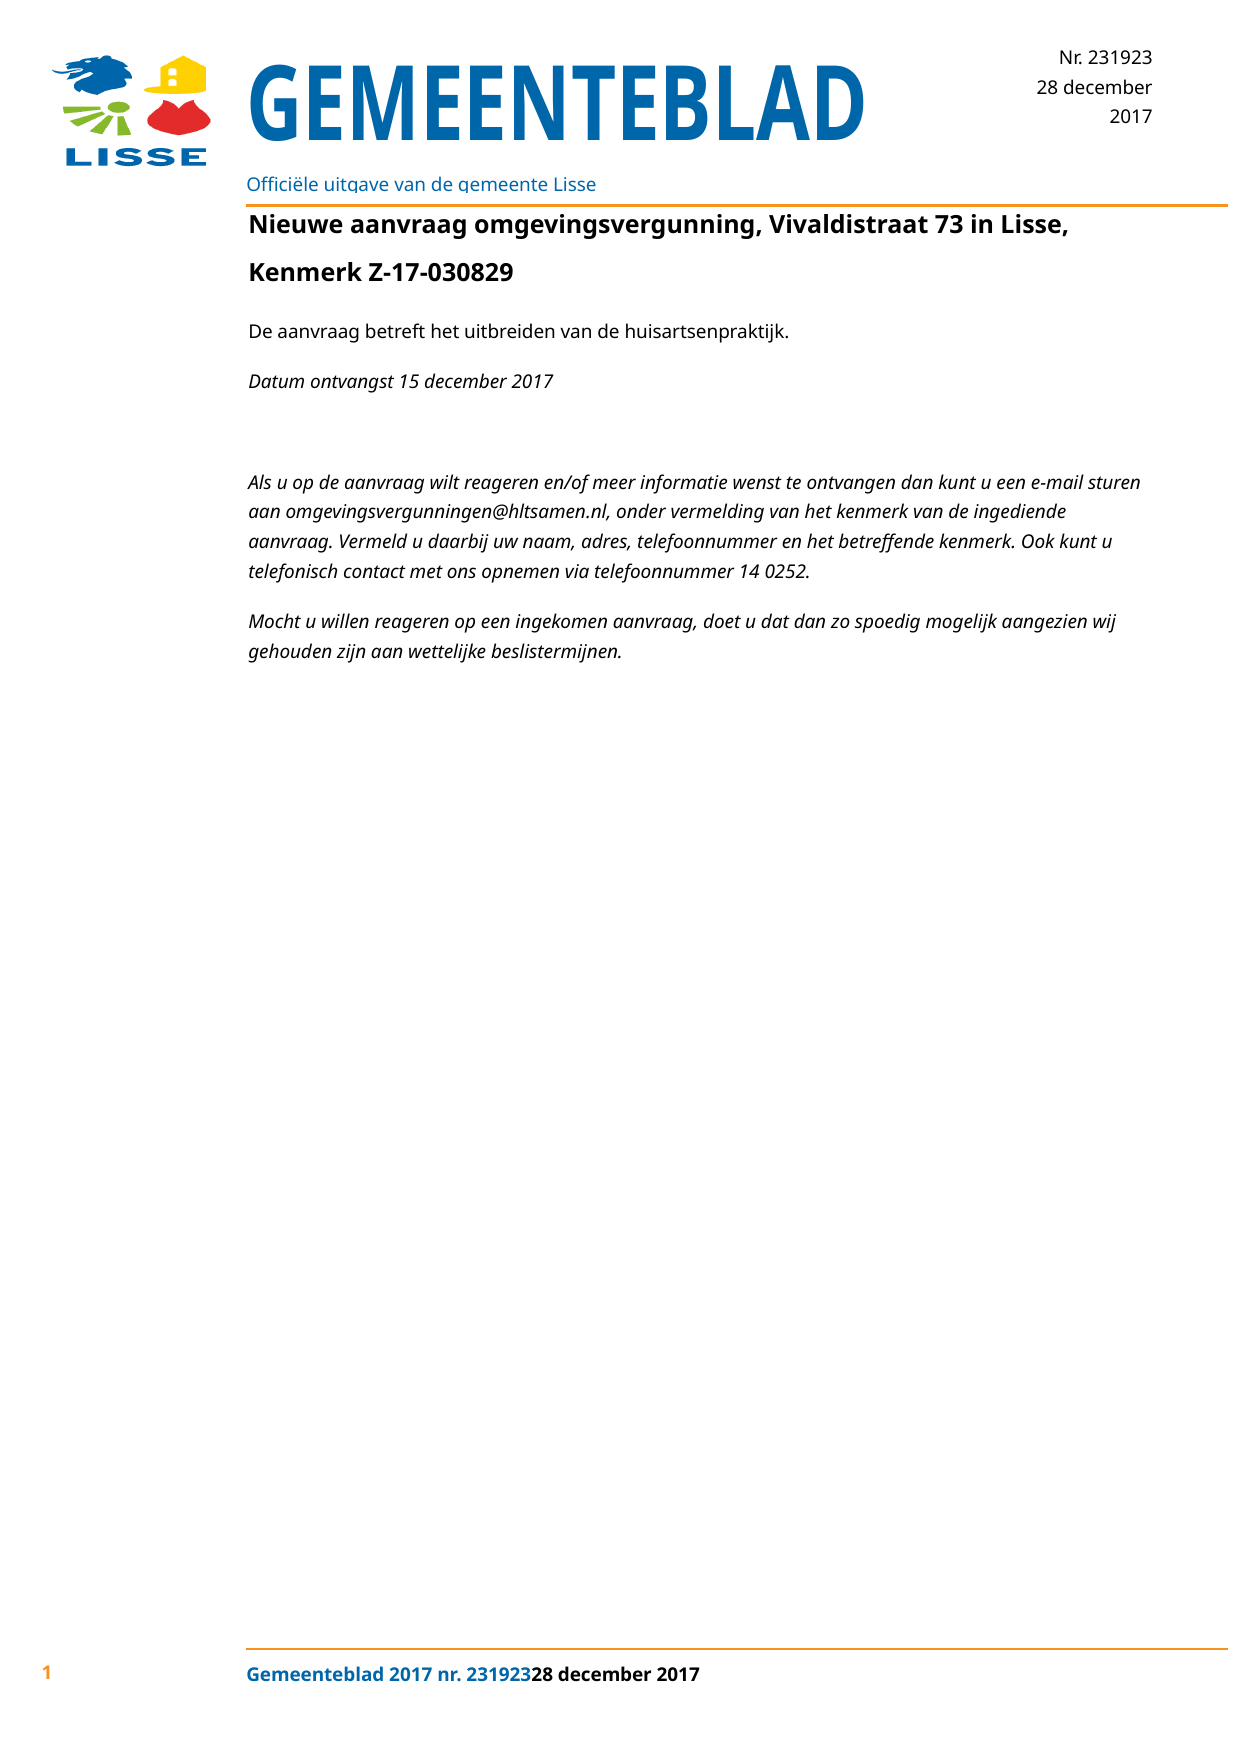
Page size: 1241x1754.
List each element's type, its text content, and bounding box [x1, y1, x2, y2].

text De aanvraag betreft het uitbreiden van de huisartsenpraktijk. [248, 318, 1152, 344]
text Nieuwe aanvraag omgevingsvergunning, Vivaldistraat 73 in Lisse, Kenmerk Z-17-030829 [248, 207, 1152, 288]
text Als u op de aanvraag wilt reageren en/of meer informatie wenst te ontvangen dan kunt u een e-mail sturen aan omgevingsvergunningen@hltsamen.nl, onder vermelding van het kenmerk van de ingediende aanvraag. Vermeld u daarbij uw naam, adres, telefoonnummer en het betreffende kenmerk. Ook kunt u telefonisch contact met ons opnemen via telefoonnummer 14 0252. [248, 469, 1152, 584]
text Mocht u willen reageren op een ingekomen aanvraag, doet u dat dan zo spoedig mogelijk aangezien wij gehouden zijn aan wettelijke beslistermijnen. [248, 608, 1152, 664]
picture [41, 47, 231, 172]
text Datum ontvangst 15 december 2017 [248, 368, 1152, 394]
